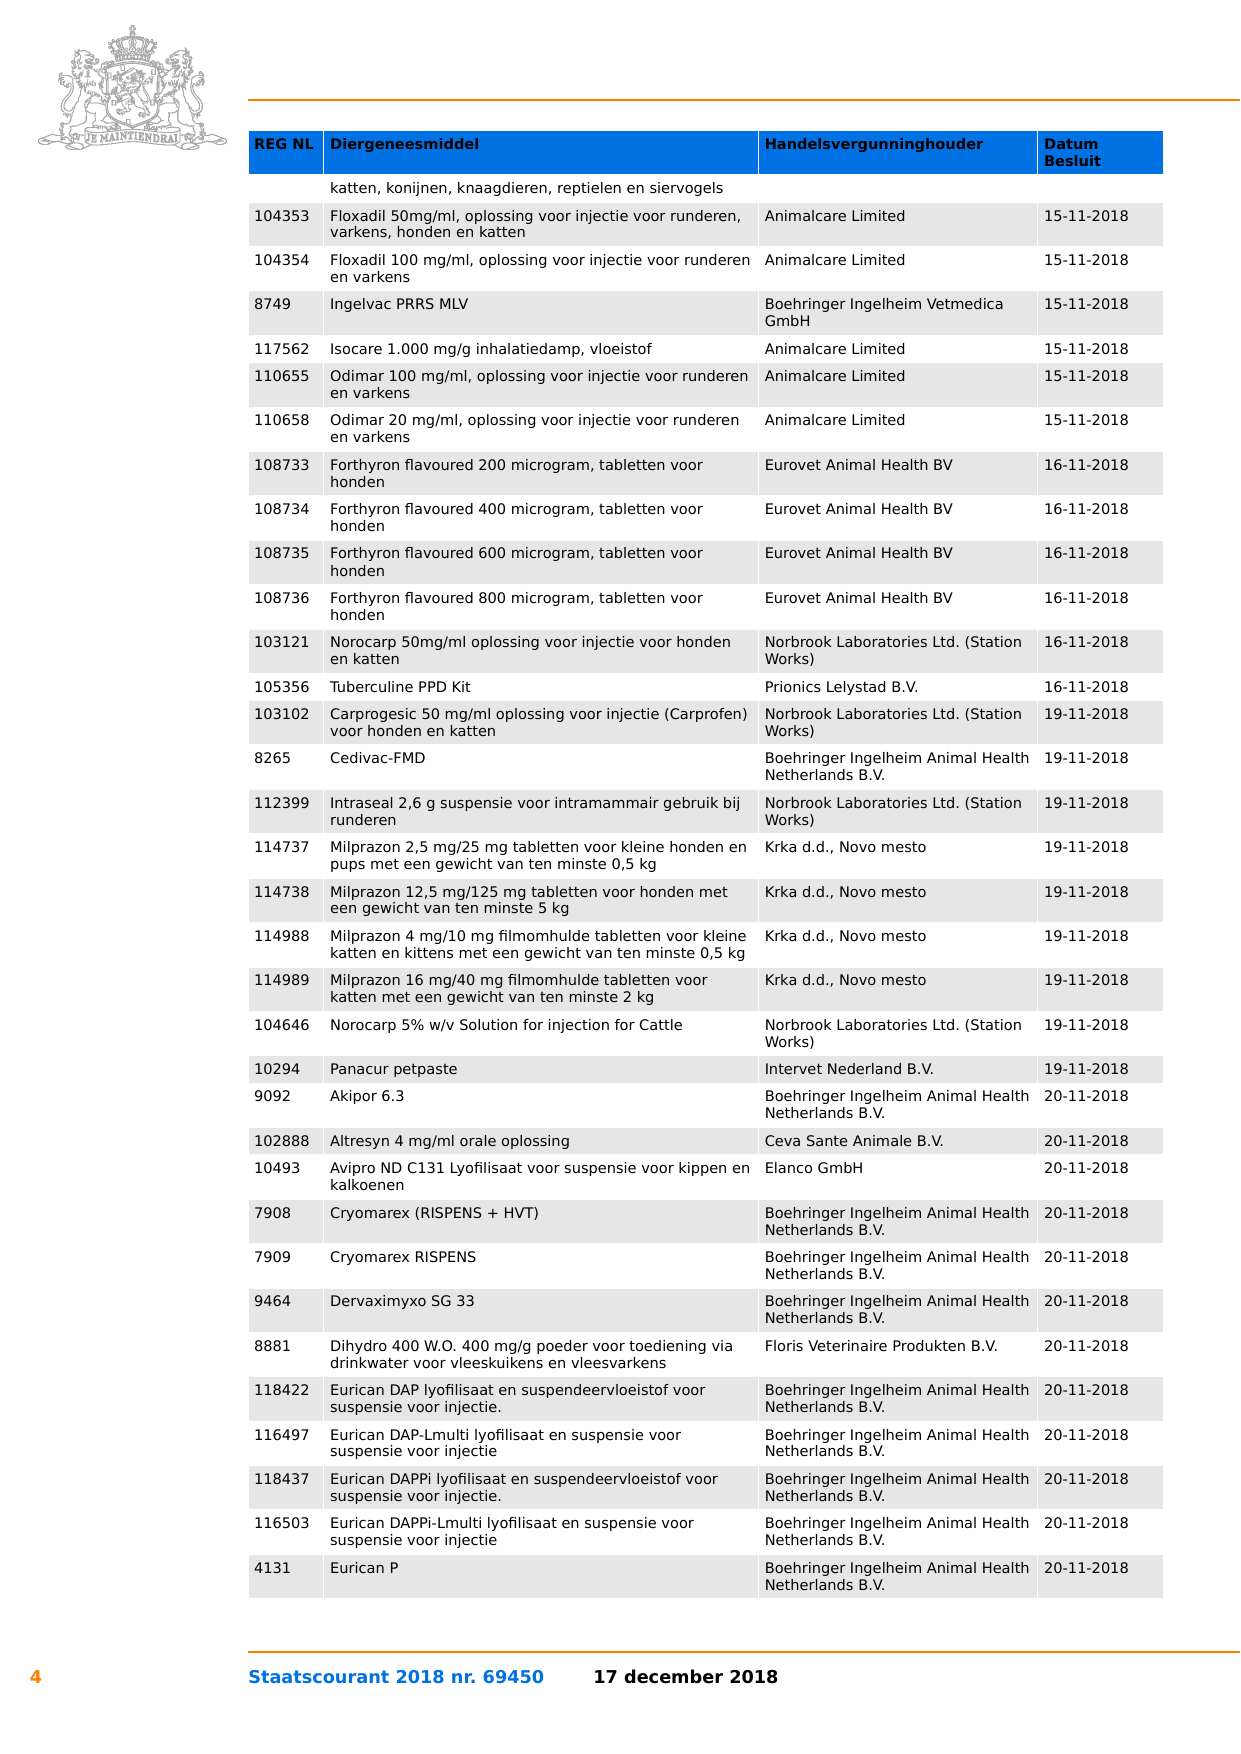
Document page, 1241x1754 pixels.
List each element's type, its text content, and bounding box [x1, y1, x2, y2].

table_cell Floxadil 50mg/ml, oplossing voor injectie voor runderen, varkens, honden en katten [324, 203, 758, 246]
table_cell 19-11-2018 [1038, 879, 1163, 922]
table_cell Boehringer Ingelheim Animal Health Netherlands B.V. [759, 746, 1037, 789]
picture [38, 25, 227, 150]
table_cell 16-11-2018 [1038, 630, 1163, 673]
table_cell Boehringer Ingelheim Animal Health Netherlands B.V. [759, 1084, 1037, 1127]
table_header Handelsvergunninghouder [759, 131, 1037, 174]
table_cell Dervaximyxo SG 33 [324, 1289, 758, 1332]
table_cell Intervet Nederland B.V. [759, 1056, 1037, 1083]
table_header Datum Besluit [1038, 131, 1163, 174]
table_cell 118437 [249, 1466, 323, 1509]
table_cell 104646 [249, 1012, 323, 1055]
table_cell Cedivac-FMD [324, 746, 758, 789]
table_cell Odimar 100 mg/ml, oplossing voor injectie voor runderen en varkens [324, 363, 758, 407]
table_cell Floris Veterinaire Produkten B.V. [759, 1333, 1037, 1376]
table_cell 20-11-2018 [1038, 1422, 1163, 1465]
table_cell 20-11-2018 [1038, 1377, 1163, 1421]
table_cell Eurican DAP-Lmulti lyofilisaat en suspensie voor suspensie voor injectie [324, 1422, 758, 1465]
table_cell 20-11-2018 [1038, 1555, 1163, 1598]
table_cell 112399 [249, 790, 323, 833]
table_cell Akipor 6.3 [324, 1084, 758, 1127]
table_cell Krka d.d., Novo mesto [759, 968, 1037, 1011]
table_cell Forthyron flavoured 600 microgram, tabletten voor honden [324, 541, 758, 584]
table_cell 9464 [249, 1289, 323, 1332]
table_cell Boehringer Ingelheim Animal Health Netherlands B.V. [759, 1200, 1037, 1243]
table_cell Eurican DAP lyofilisaat en suspendeervloeistof voor suspensie voor injectie. [324, 1377, 758, 1421]
table_cell Boehringer Ingelheim Animal Health Netherlands B.V. [759, 1289, 1037, 1332]
table_cell Eurican DAPPi lyofilisaat en suspendeervloeistof voor suspensie voor injectie. [324, 1466, 758, 1509]
table_cell Avipro ND C131 Lyofilisaat voor suspensie voor kippen en kalkoenen [324, 1155, 758, 1199]
table_cell Forthyron flavoured 800 microgram, tabletten voor honden [324, 585, 758, 628]
table_cell Eurovet Animal Health BV [759, 541, 1037, 584]
table_cell 15-11-2018 [1038, 363, 1163, 407]
table_cell 19-11-2018 [1038, 701, 1163, 744]
table_cell 114989 [249, 968, 323, 1011]
table_cell Norbrook Laboratories Ltd. (Station Works) [759, 630, 1037, 673]
table_cell Boehringer Ingelheim Animal Health Netherlands B.V. [759, 1422, 1037, 1465]
table_cell 16-11-2018 [1038, 674, 1163, 700]
table_cell 116497 [249, 1422, 323, 1465]
table_cell 20-11-2018 [1038, 1510, 1163, 1554]
table_cell Boehringer Ingelheim Animal Health Netherlands B.V. [759, 1244, 1037, 1287]
table_cell Boehringer Ingelheim Vetmedica GmbH [759, 291, 1037, 335]
table_cell Forthyron flavoured 200 microgram, tabletten voor honden [324, 452, 758, 495]
table_cell Intraseal 2,6 g suspensie voor intramammair gebruik bij runderen [324, 790, 758, 833]
table_cell Tuberculine PPD Kit [324, 674, 758, 700]
table_cell 108733 [249, 452, 323, 495]
table_cell 19-11-2018 [1038, 746, 1163, 789]
table_cell 19-11-2018 [1038, 923, 1163, 966]
table_cell 8749 [249, 291, 323, 335]
table_cell 102888 [249, 1128, 323, 1154]
table_cell 104353 [249, 203, 323, 246]
table_cell Boehringer Ingelheim Animal Health Netherlands B.V. [759, 1510, 1037, 1554]
table_cell 15-11-2018 [1038, 408, 1163, 451]
table_cell Animalcare Limited [759, 203, 1037, 246]
table_cell 7908 [249, 1200, 323, 1243]
table_cell Eurovet Animal Health BV [759, 585, 1037, 628]
table_cell Ingelvac PRRS MLV [324, 291, 758, 335]
table_cell Animalcare Limited [759, 408, 1037, 451]
table_cell 114988 [249, 923, 323, 966]
table_cell 19-11-2018 [1038, 834, 1163, 878]
table_cell Odimar 20 mg/ml, oplossing voor injectie voor runderen en varkens [324, 408, 758, 451]
table_cell 20-11-2018 [1038, 1155, 1163, 1199]
table_cell 16-11-2018 [1038, 496, 1163, 540]
table_cell 20-11-2018 [1038, 1289, 1163, 1332]
table_cell Norbrook Laboratories Ltd. (Station Works) [759, 701, 1037, 744]
table_cell 8265 [249, 746, 323, 789]
table_cell Animalcare Limited [759, 336, 1037, 362]
table_cell 103102 [249, 701, 323, 744]
table_cell 20-11-2018 [1038, 1333, 1163, 1376]
table_cell 110658 [249, 408, 323, 451]
table_cell 8881 [249, 1333, 323, 1376]
table_cell Forthyron flavoured 400 microgram, tabletten voor honden [324, 496, 758, 540]
table_cell Eurican DAPPi-Lmulti lyofilisaat en suspensie voor suspensie voor injectie [324, 1510, 758, 1554]
table_cell 19-11-2018 [1038, 968, 1163, 1011]
table_header REG NL [249, 131, 323, 174]
table_cell 103121 [249, 630, 323, 673]
table_cell 19-11-2018 [1038, 790, 1163, 833]
table_cell Altresyn 4 mg/ml orale oplossing [324, 1128, 758, 1154]
table_cell 10294 [249, 1056, 323, 1083]
table_cell 105356 [249, 674, 323, 700]
table_cell 117562 [249, 336, 323, 362]
table_cell 20-11-2018 [1038, 1128, 1163, 1154]
table_cell 15-11-2018 [1038, 247, 1163, 290]
table_cell Norbrook Laboratories Ltd. (Station Works) [759, 1012, 1037, 1055]
table_cell Eurovet Animal Health BV [759, 452, 1037, 495]
table_cell 20-11-2018 [1038, 1084, 1163, 1127]
table_cell 114738 [249, 879, 323, 922]
table_cell Milprazon 4 mg/10 mg filmomhulde tabletten voor kleine katten en kittens met een gewicht van ten minste 0,5 kg [324, 923, 758, 966]
table_cell 16-11-2018 [1038, 585, 1163, 628]
table_cell Animalcare Limited [759, 247, 1037, 290]
table_cell 15-11-2018 [1038, 336, 1163, 362]
table_cell 10493 [249, 1155, 323, 1199]
table_cell Krka d.d., Novo mesto [759, 834, 1037, 878]
table_cell Eurican P [324, 1555, 758, 1598]
table_cell 118422 [249, 1377, 323, 1421]
table_cell [249, 175, 323, 202]
table_cell Krka d.d., Novo mesto [759, 879, 1037, 922]
table_cell Norocarp 50mg/ml oplossing voor injectie voor honden en katten [324, 630, 758, 673]
table_cell 108734 [249, 496, 323, 540]
table_cell 16-11-2018 [1038, 452, 1163, 495]
table_header Diergeneesmiddel [324, 131, 758, 174]
table_cell 110655 [249, 363, 323, 407]
table_cell Milprazon 12,5 mg/125 mg tabletten voor honden met een gewicht van ten minste 5 kg [324, 879, 758, 922]
table_cell 16-11-2018 [1038, 541, 1163, 584]
table_cell 9092 [249, 1084, 323, 1127]
table_cell Dihydro 400 W.O. 400 mg/g poeder voor toediening via drinkwater voor vleeskuikens en vleesvarkens [324, 1333, 758, 1376]
table_cell 20-11-2018 [1038, 1200, 1163, 1243]
table_cell 19-11-2018 [1038, 1012, 1163, 1055]
table_cell Animalcare Limited [759, 363, 1037, 407]
table_cell Elanco GmbH [759, 1155, 1037, 1199]
table_cell Boehringer Ingelheim Animal Health Netherlands B.V. [759, 1377, 1037, 1421]
table_cell 104354 [249, 247, 323, 290]
table_cell 7909 [249, 1244, 323, 1287]
table_cell Ceva Sante Animale B.V. [759, 1128, 1037, 1154]
table_cell Milprazon 16 mg/40 mg filmomhulde tabletten voor katten met een gewicht van ten minste 2 kg [324, 968, 758, 1011]
table_cell 15-11-2018 [1038, 291, 1163, 335]
table_cell Floxadil 100 mg/ml, oplossing voor injectie voor runderen en varkens [324, 247, 758, 290]
table_cell 108736 [249, 585, 323, 628]
table_cell [1038, 175, 1163, 202]
table_cell 4131 [249, 1555, 323, 1598]
table_cell Krka d.d., Novo mesto [759, 923, 1037, 966]
table_cell 108735 [249, 541, 323, 584]
table_cell Norbrook Laboratories Ltd. (Station Works) [759, 790, 1037, 833]
table_cell Panacur petpaste [324, 1056, 758, 1083]
table_cell Carprogesic 50 mg/ml oplossing voor injectie (Carprofen) voor honden en katten [324, 701, 758, 744]
table_cell 19-11-2018 [1038, 1056, 1163, 1083]
table_cell [759, 175, 1037, 202]
table_cell Milprazon 2,5 mg/25 mg tabletten voor kleine honden en pups met een gewicht van ten minste 0,5 kg [324, 834, 758, 878]
table_cell Cryomarex RISPENS [324, 1244, 758, 1287]
table_cell 15-11-2018 [1038, 203, 1163, 246]
table_cell Eurovet Animal Health BV [759, 496, 1037, 540]
table_cell Isocare 1.000 mg/g inhalatiedamp, vloeistof [324, 336, 758, 362]
table_cell Cryomarex (RISPENS + HVT) [324, 1200, 758, 1243]
table_cell 20-11-2018 [1038, 1244, 1163, 1287]
table_cell Boehringer Ingelheim Animal Health Netherlands B.V. [759, 1466, 1037, 1509]
table_cell Prionics Lelystad B.V. [759, 674, 1037, 700]
table_cell Boehringer Ingelheim Animal Health Netherlands B.V. [759, 1555, 1037, 1598]
table_cell 114737 [249, 834, 323, 878]
table_cell katten, konijnen, knaagdieren, reptielen en siervogels [324, 175, 758, 202]
table_cell 20-11-2018 [1038, 1466, 1163, 1509]
table_cell Norocarp 5% w/v Solution for injection for Cattle [324, 1012, 758, 1055]
table_cell 116503 [249, 1510, 323, 1554]
